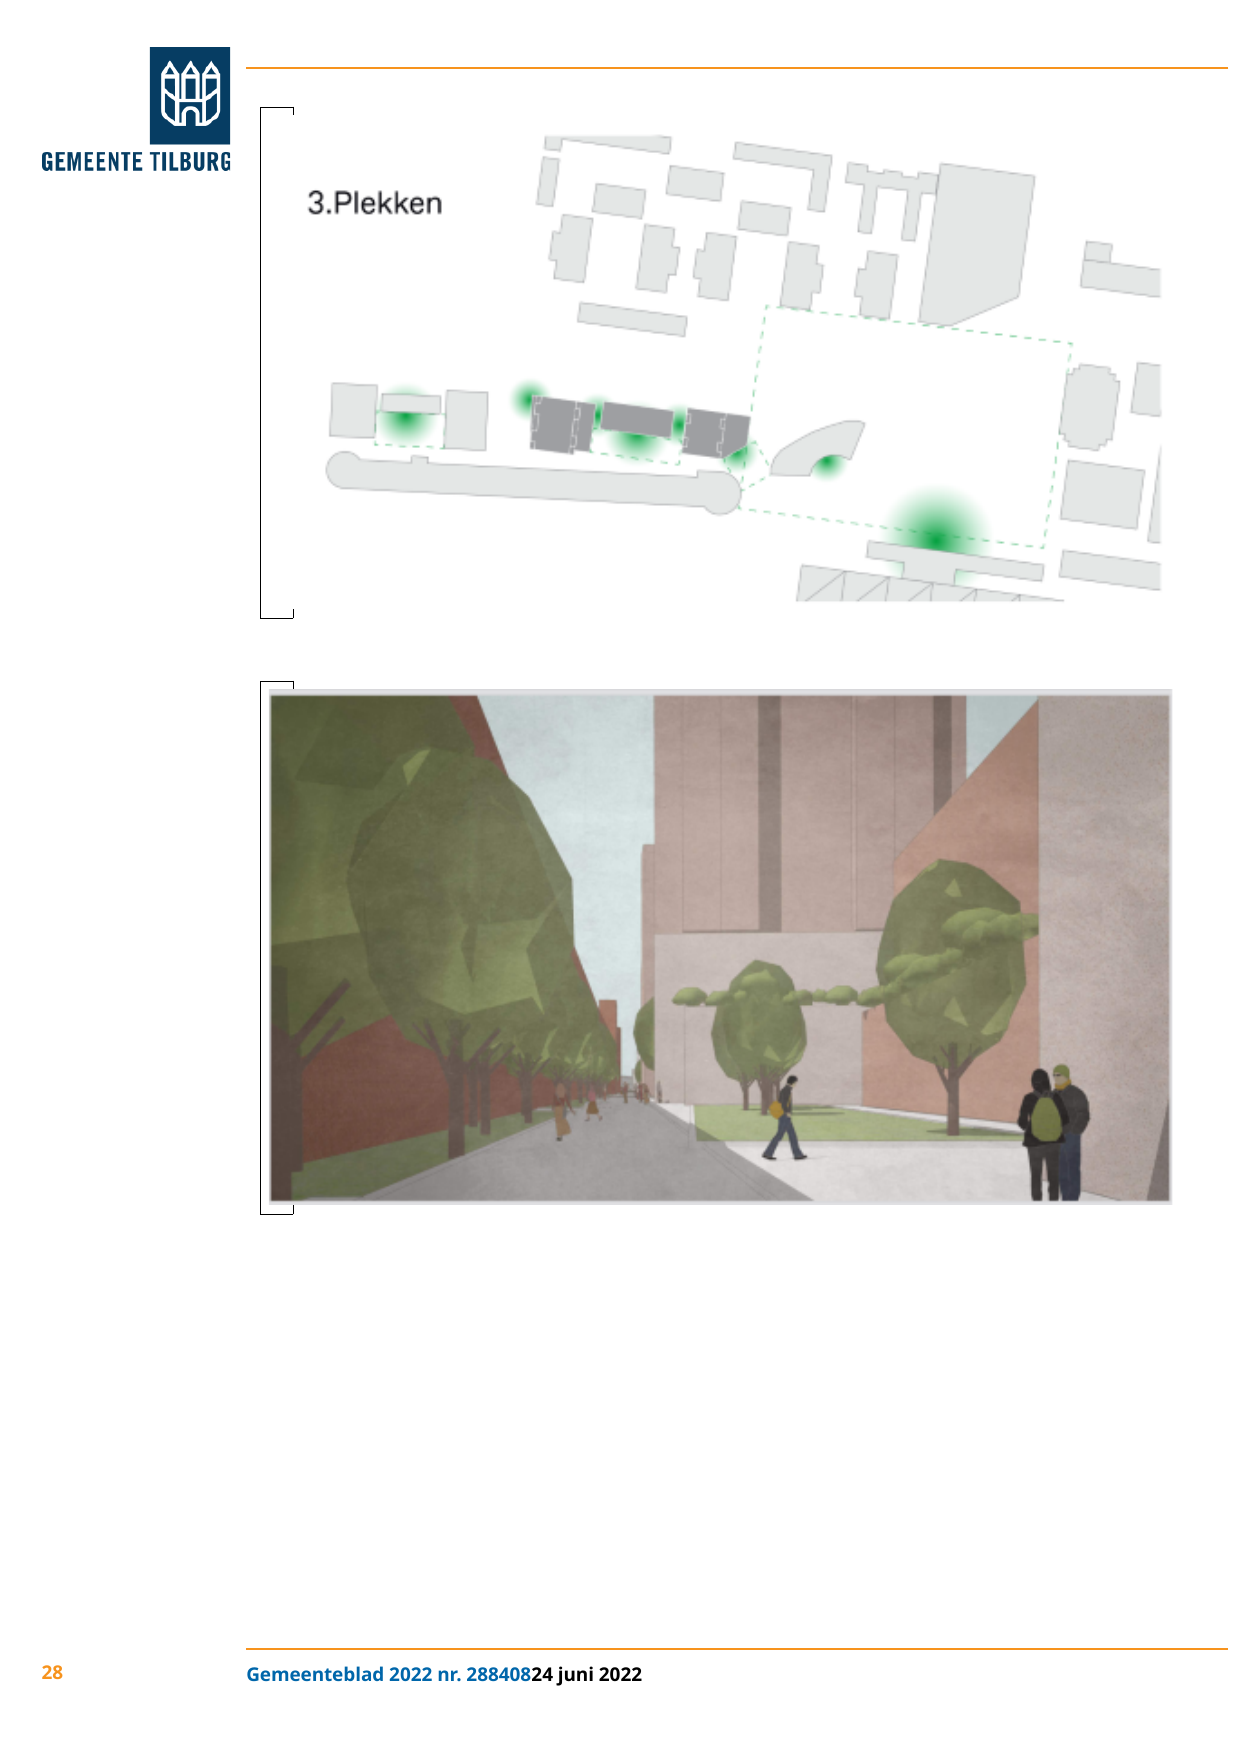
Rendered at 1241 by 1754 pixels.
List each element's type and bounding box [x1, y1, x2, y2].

picture [268, 689, 1173, 1205]
picture [268, 115, 1173, 609]
picture [41, 47, 231, 172]
